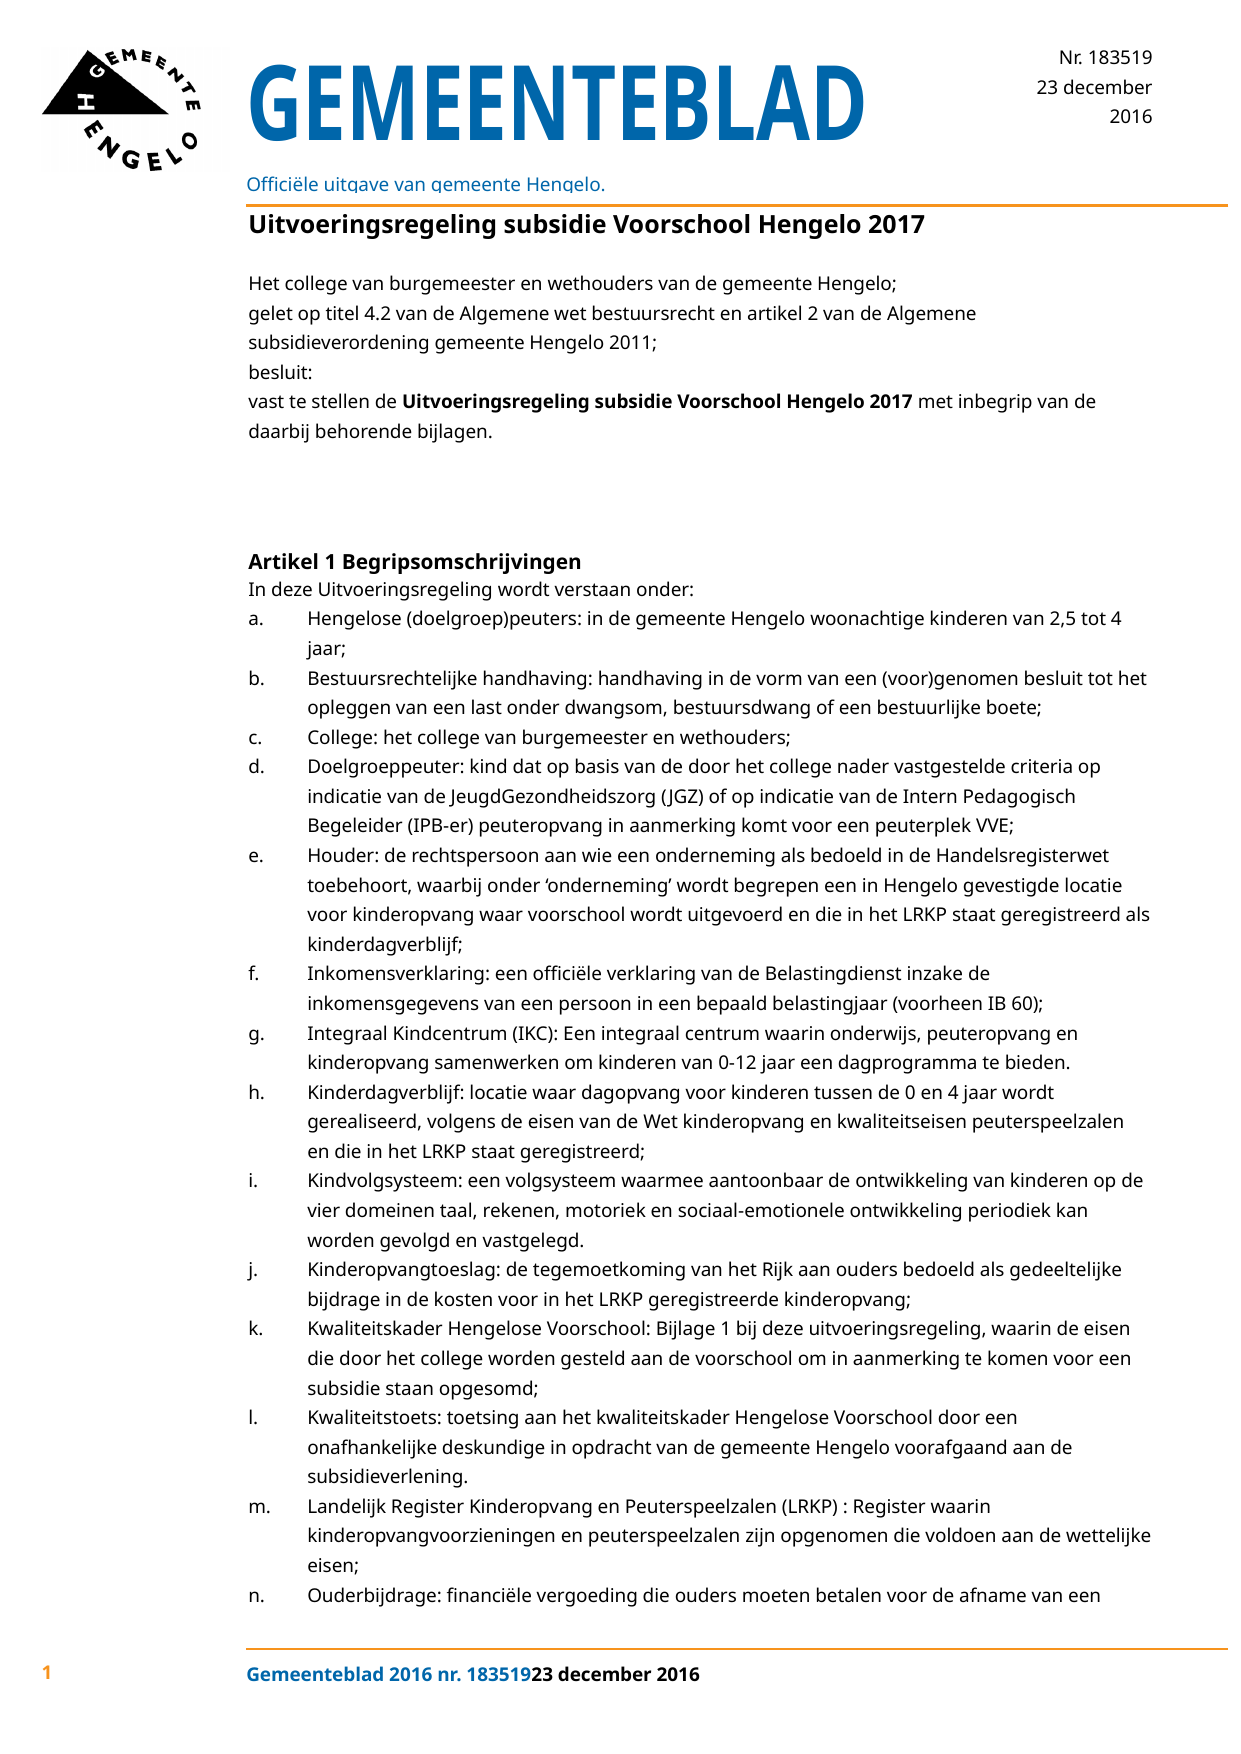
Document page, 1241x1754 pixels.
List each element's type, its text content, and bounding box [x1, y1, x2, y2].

list Ouderbijdrage: financiële vergoeding die ouders moeten betalen voor de afname van een [248, 1582, 1152, 1607]
text In deze Uitvoeringsregeling wordt verstaan onder: [248, 576, 1152, 602]
list Houder: de rechtspersoon aan wie een onderneming als bedoeld in de Handelsregisterwet toebehoort, waarbij onder ‘onderneming’ wordt begrepen een in Hengelo gevestigde locatie voor kinderopvang waar voorschool wordt uitgevoerd en die in het LRKP staat geregistreerd als kinderdagverblijf; [248, 842, 1152, 957]
list Doelgroeppeuter: kind dat op basis van de door het college nader vastgestelde criteria op indicatie van de JeugdGezondheidszorg (JGZ) of op indicatie van de Intern Pedagogisch Begeleider (IPB-er) peuteropvang in aanmerking komt voor een peuterplek VVE; [248, 753, 1152, 838]
list Kinderopvangtoeslag: de tegemoetkoming van het Rijk aan ouders bedoeld als gedeeltelijke bijdrage in de kosten voor in het LRKP geregistreerde kinderopvang; [248, 1256, 1152, 1312]
list Landelijk Register Kinderopvang en Peuterspeelzalen (LRKP) : Register waarin kinderopvangvoorzieningen en peuterspeelzalen zijn opgenomen die voldoen aan de wettelijke eisen; [248, 1493, 1152, 1578]
list Kwaliteitskader Hengelose Voorschool: Bijlage 1 bij deze uitvoeringsregeling, waarin de eisen die door het college worden gesteld aan de voorschool om in aanmerking te komen voor een subsidie staan opgesomd; [248, 1316, 1152, 1400]
list Integraal Kindcentrum (IKC): Een integraal centrum waarin onderwijs, peuteropvang en kinderopvang samenwerken om kinderen van 0-12 jaar een dagprogramma te bieden. [248, 1020, 1152, 1075]
list Hengelose (doelgroep)peuters: in de gemeente Hengelo woonachtige kinderen van 2,5 tot 4 jaar; [248, 606, 1152, 661]
list Kwaliteitstoets: toetsing aan het kwaliteitskader Hengelose Voorschool door een onafhankelijke deskundige in opdracht van de gemeente Hengelo voorafgaand aan de subsidieverlening. [248, 1404, 1152, 1489]
list College: het college van burgemeester en wethouders; [248, 724, 1152, 749]
text besluit: [248, 359, 1152, 385]
list Inkomensverklaring: een officiële verklaring van de Belastingdienst inzake de inkomensgegevens van een persoon in een bepaald belastingjaar (voorheen IB 60); [248, 961, 1152, 1016]
list Bestuursrechtelijke handhaving: handhaving in de vorm van een (voor)genomen besluit tot het opleggen van een last onder dwangsom, bestuursdwang of een bestuurlijke boete; [248, 665, 1152, 720]
text Uitvoeringsregeling subsidie Voorschool Hengelo 2017 [248, 207, 1152, 241]
text Het college van burgemeester en wethouders van de gemeente Hengelo; [248, 270, 1152, 296]
text Artikel 1 Begripsomschrijvingen [248, 547, 1152, 576]
text vast te stellen de Uitvoeringsregeling subsidie Voorschool Hengelo 2017 met inbegrip van de daarbij behorende bijlagen. [248, 389, 1152, 444]
list Kinderdagverblijf: locatie waar dagopvang voor kinderen tussen de 0 en 4 jaar wordt gerealiseerd, volgens de eisen van de Wet kinderopvang en kwaliteitseisen peuterspeelzalen en die in het LRKP staat geregistreerd; [248, 1079, 1152, 1164]
picture [41, 47, 231, 172]
text gelet op titel 4.2 van de Algemene wet bestuursrecht en artikel 2 van de Algemene subsidieverordening gemeente Hengelo 2011; [248, 300, 1152, 355]
list Kindvolgsysteem: een volgsysteem waarmee aantoonbaar de ontwikkeling van kinderen op de vier domeinen taal, rekenen, motoriek en sociaal-emotionele ontwikkeling periodiek kan worden gevolgd en vastgelegd. [248, 1168, 1152, 1252]
